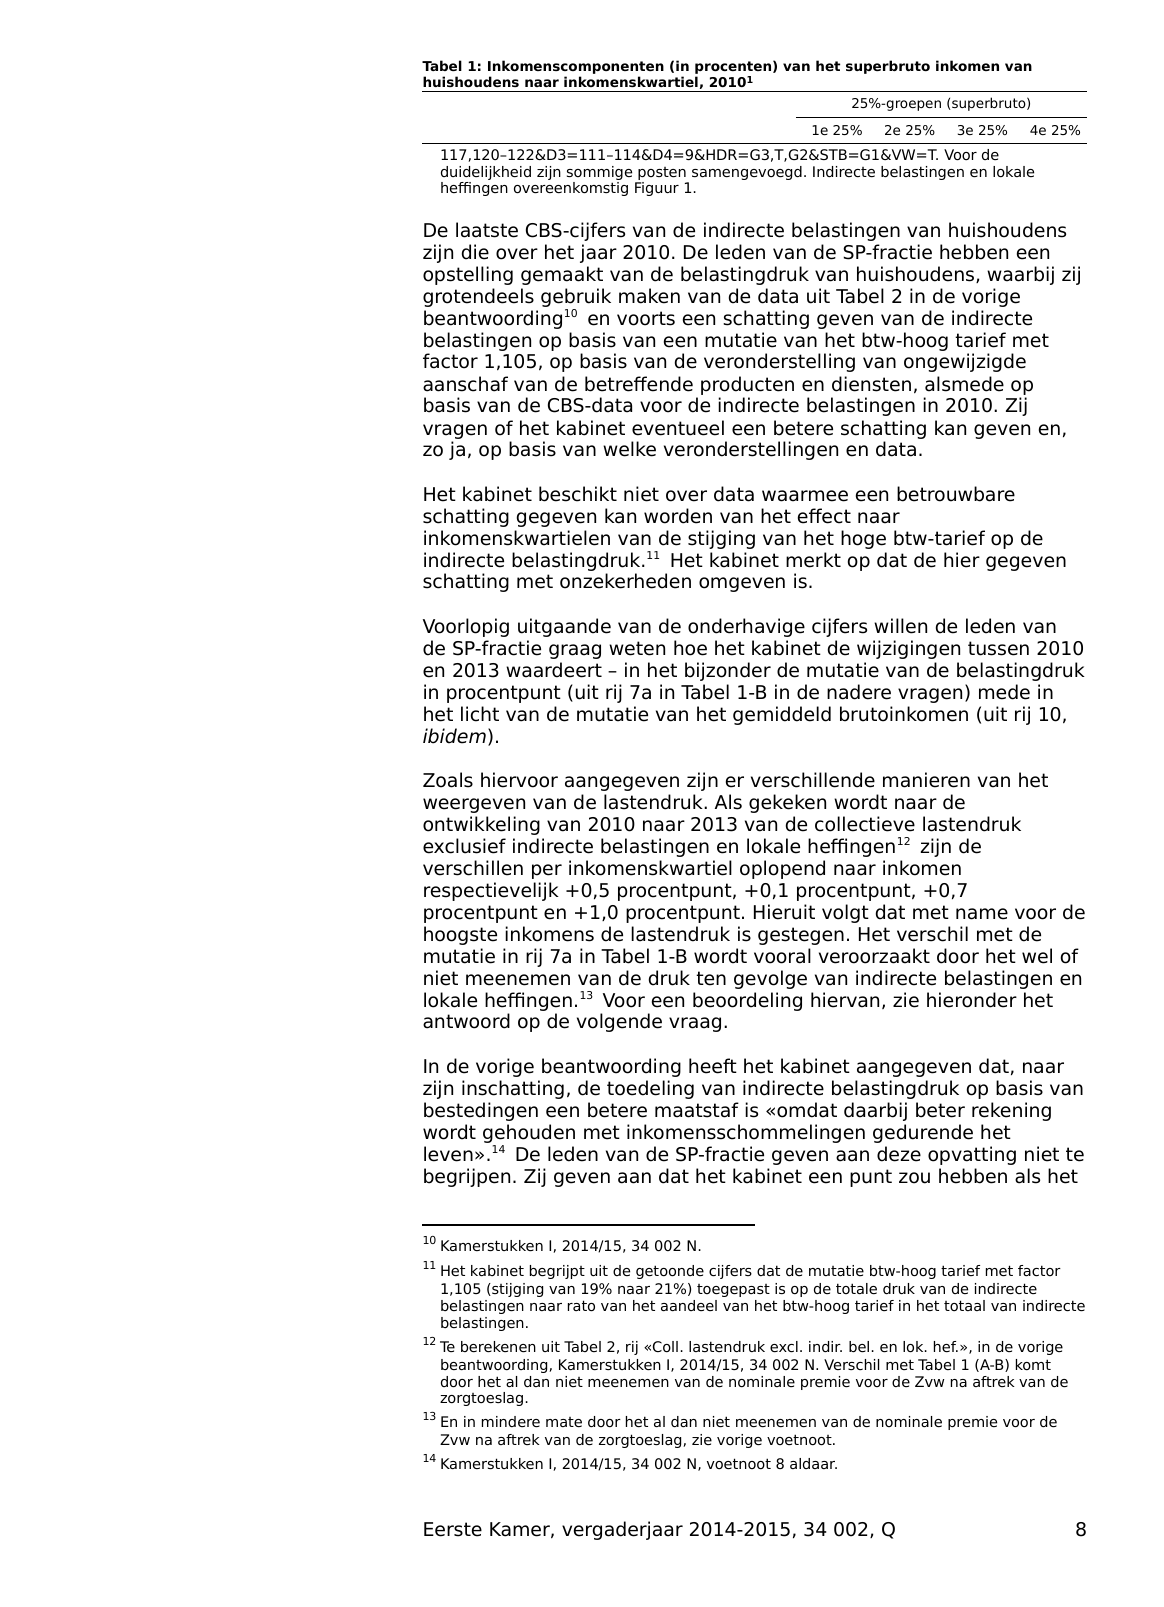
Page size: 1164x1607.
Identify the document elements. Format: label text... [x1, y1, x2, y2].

text Het kabinet begrijpt uit de getoonde cijfers dat de mutatie btw-hoog tarief met factor 1,105 (stijging van 19% naar 21%) toegepast is op de totale druk van de indirecte belastingen naar rato van het aandeel van het btw-hoog tarief in het totaal van indirecte belastingen. [422, 1259, 1087, 1332]
table_cell 4e 25% [1014, 118, 1087, 143]
text De laatste CBS-cijfers van de indirecte belastingen van huishoudens zijn die over het jaar 2010. De leden van de SP-fractie hebben een opstelling gemaakt van de belastingdruk van huishoudens, waarbij zij grotendeels gebruik maken van de data uit Tabel 2 in de vorige beantwoording en voorts een schatting geven van de indirecte belastingen op basis van een mutatie van het btw-hoog tarief met factor 1,105, op basis van de veronderstelling van ongewijzigde aanschaf van de betreffende producten en diensten, alsmede op basis van de CBS-data voor de indirecte belastingen in 2010. Zij vragen of het kabinet eventueel een betere schatting kan geven en, zo ja, op basis van welke veronderstellingen en data. [422, 219, 1087, 461]
table_cell 117,120–122&D3=111–114&D4=9&HDR=G3,T,G2&STB=G1&VW=T. Voor de duidelijkheid zijn sommige posten samengevoegd. Indirecte belastingen en lokale heffingen overeenkomstig Figuur 1. [422, 144, 1087, 197]
table_cell [422, 92, 796, 117]
text Zoals hiervoor aangegeven zijn er verschillende manieren van het weergeven van de lastendruk. Als gekeken wordt naar de ontwikkeling van 2010 naar 2013 van de collectieve lastendruk exclusief indirecte belastingen en lokale heffingen zijn de verschillen per inkomenskwartiel oplopend naar inkomen respectievelijk +0,5 procentpunt, +0,1 procentpunt, +0,7 procentpunt en +1,0 procentpunt. Hieruit volgt dat met name voor de hoogste inkomens de lastendruk is gestegen. Het verschil met de mutatie in rij 7a in Tabel 1-B wordt vooral veroorzaakt door het wel of niet meenemen van de druk ten gevolge van indirecte belastingen en lokale heffingen. Voor een beoordeling hiervan, zie hieronder het antwoord op de volgende vraag. [422, 770, 1087, 1033]
table_cell 1e 25% [796, 118, 868, 143]
text En in mindere mate door het al dan niet meenemen van de nominale premie voor de Zvw na aftrek van de zorgtoeslag, zie vorige voetnoot. [422, 1410, 1087, 1449]
text Kamerstukken I, 2014/15, 34 002 N, voetnoot 8 aldaar. [422, 1452, 1087, 1474]
text Voorlopig uitgaande van de onderhavige cijfers willen de leden van de SP-fractie graag weten hoe het kabinet de wijzigingen tussen 2010 en 2013 waardeert – in het bijzonder de mutatie van de belastingdruk in procentpunt (uit rij 7a in Tabel 1-B in de nadere vragen) mede in het licht van de mutatie van het gemiddeld brutoinkomen (uit rij 10, ibidem). [422, 616, 1087, 747]
table_cell 3e 25% [941, 118, 1014, 143]
text Het kabinet beschikt niet over data waarmee een betrouwbare schatting gegeven kan worden van het effect naar inkomenskwartielen van de stijging van het hoge btw-tarief op de indirecte belastingdruk. Het kabinet merkt op dat de hier gegeven schatting met onzekerheden omgeven is. [422, 483, 1087, 593]
text Te berekenen uit Tabel 2, rij «Coll. lastendruk excl. indir. bel. en lok. hef.», in de vorige beantwoording, Kamerstukken I, 2014/15, 34 002 N. Verschil met Tabel 1 (A-B) komt door het al dan niet meenemen van de nominale premie voor de Zvw na aftrek van de zorgtoeslag. [422, 1335, 1087, 1407]
text In de vorige beantwoording heeft het kabinet aangegeven dat, naar zijn inschatting, de toedeling van indirecte belastingdruk op basis van bestedingen een betere maatstaf is «omdat daarbij beter rekening wordt gehouden met inkomensschommelingen gedurende het leven». De leden van de SP-fractie geven aan deze opvatting niet te begrijpen. Zij geven aan dat het kabinet een punt zou hebben als het [422, 1056, 1087, 1187]
table_header Tabel 1: Inkomenscomponenten (in procenten) van het superbruto inkomen van huishoudens naar inkomenskwartiel, 20101 [422, 59, 1087, 91]
table_cell 2e 25% [869, 118, 941, 143]
table_cell 25%-groepen (superbruto) [796, 92, 1087, 117]
table_cell [422, 117, 796, 143]
text Kamerstukken I, 2014/15, 34 002 N. [422, 1234, 1087, 1256]
